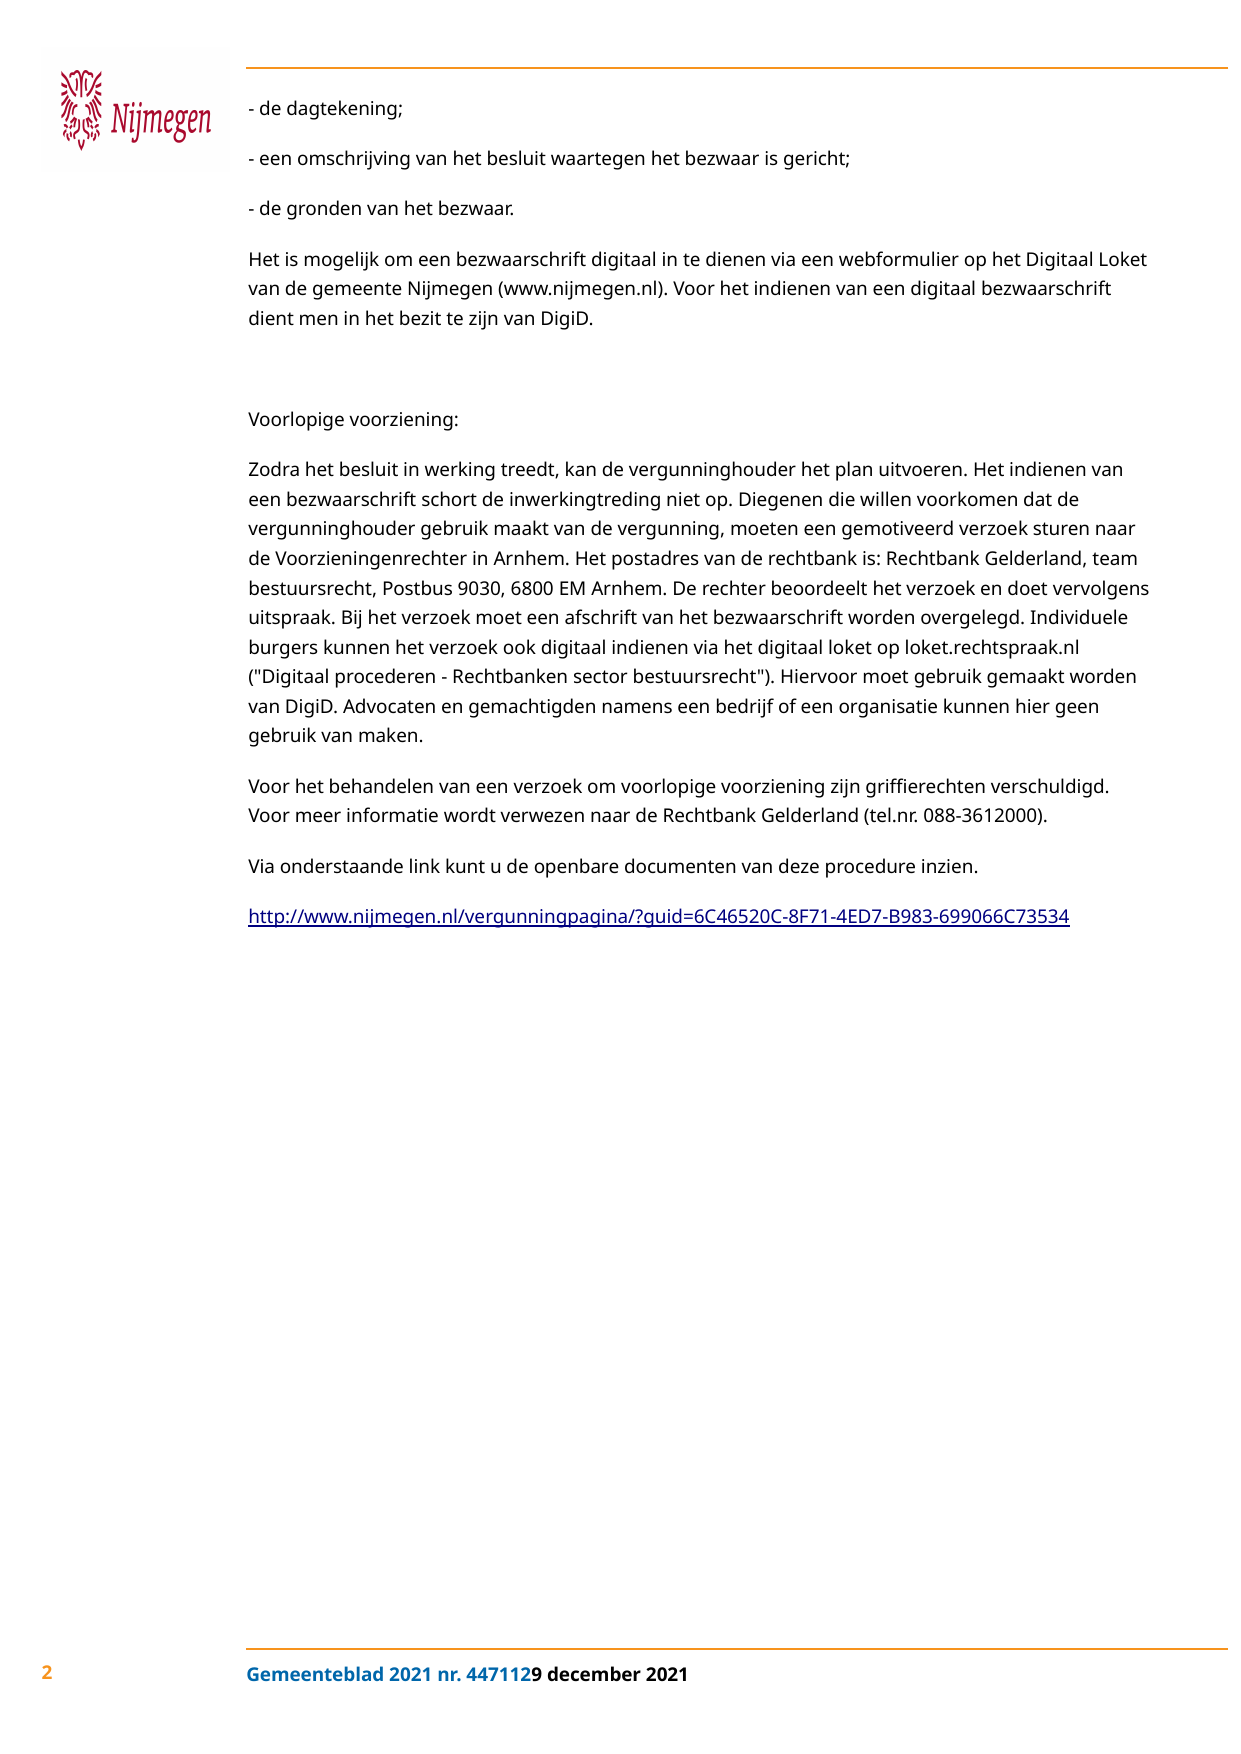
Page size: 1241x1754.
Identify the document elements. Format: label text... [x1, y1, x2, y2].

picture [41, 47, 231, 172]
text - de gronden van het bezwaar. [248, 196, 1152, 221]
text Voor het behandelen van een verzoek om voorlopige voorziening zijn griffierechten verschuldigd. Voor meer informatie wordt verwezen naar de Rechtbank Gelderland (tel.nr. 088-3612000). [248, 773, 1152, 828]
text Het is mogelijk om een bezwaarschrift digitaal in te dienen via een webformulier op het Digitaal Loket van de gemeente Nijmegen (www.nijmegen.nl). Voor het indienen van een digitaal bezwaarschrift dient men in het bezit te zijn van DigiD. [248, 246, 1152, 331]
text Via onderstaande link kunt u de openbare documenten van deze procedure inzien. [248, 853, 1152, 879]
text Zodra het besluit in werking treedt, kan de vergunninghouder het plan uitvoeren. Het indienen van een bezwaarschrift schort de inwerkingtreding niet op. Diegenen die willen voorkomen dat de vergunninghouder gebruik maakt van de vergunning, moeten een gemotiveerd verzoek sturen naar de Voorzieningenrechter in Arnhem. Het postadres van de rechtbank is: Rechtbank Gelderland, team bestuursrecht, Postbus 9030, 6800 EM Arnhem. De rechter beoordeelt het verzoek en doet vervolgens uitspraak. Bij het verzoek moet een afschrift van het bezwaarschrift worden overgelegd. Individuele burgers kunnen het verzoek ook digitaal indienen via het digitaal loket op loket.rechtspraak.nl ("Digitaal procederen - Rechtbanken sector bestuursrecht"). Hiervoor moet gebruik gemaakt worden van DigiD. Advocaten en gemachtigden namens een bedrijf of een organisatie kunnen hier geen gebruik van maken. [248, 456, 1152, 748]
text http://www.nijmegen.nl/vergunningpagina/?guid=6C46520C-8F71-4ED7-B983-699066C73534 [248, 903, 1152, 929]
text Voorlopige voorziening: [248, 406, 1152, 432]
text - een omschrijving van het besluit waartegen het bezwaar is gericht; [248, 145, 1152, 171]
text - de dagtekening; [248, 95, 1152, 121]
